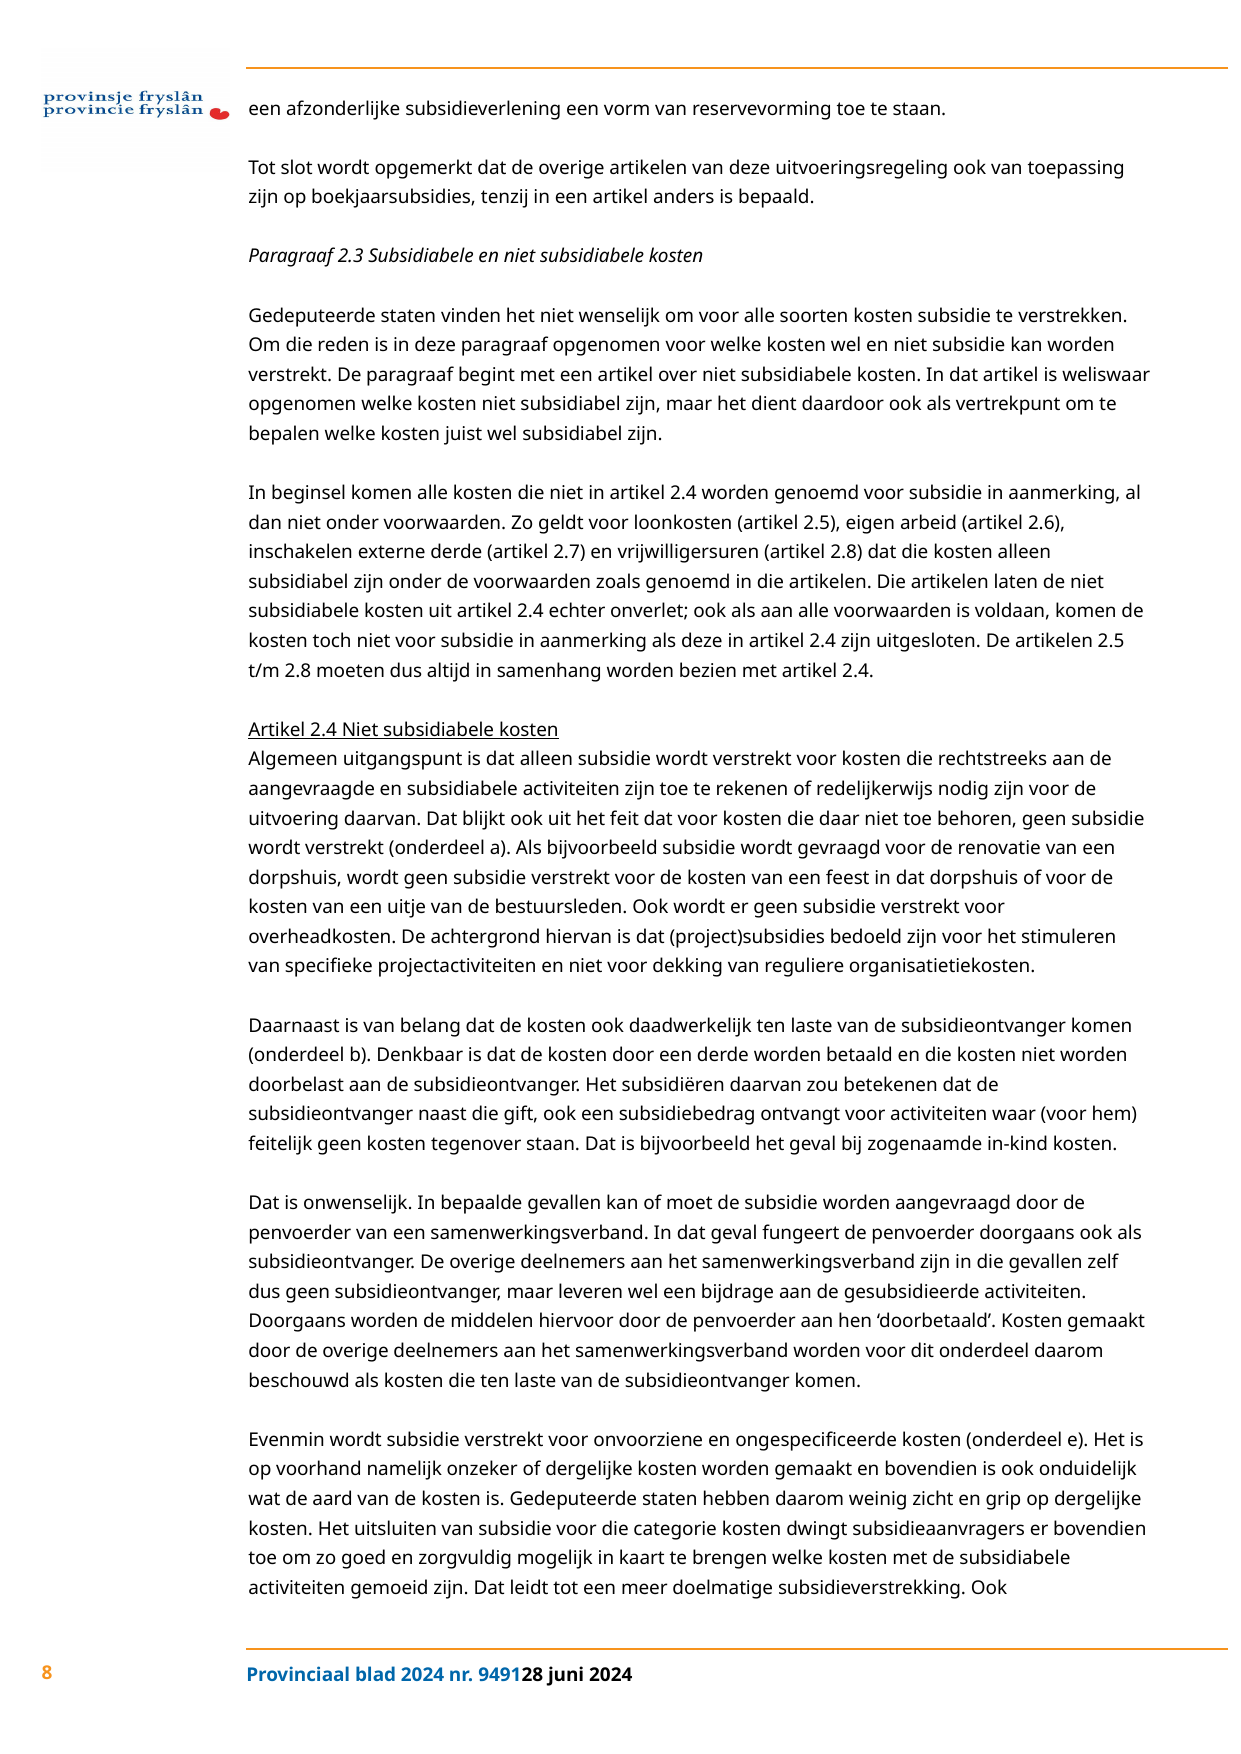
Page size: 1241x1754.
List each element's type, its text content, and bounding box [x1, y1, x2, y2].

text Gedeputeerde staten vinden het niet wenselijk om voor alle soorten kosten subsidie te verstrekken. Om die reden is in deze paragraaf opgenomen voor welke kosten wel en niet subsidie kan worden verstrekt. De paragraaf begint met een artikel over niet subsidiabele kosten. In dat artikel is weliswaar opgenomen welke kosten niet subsidiabel zijn, maar het dient daardoor ook als vertrekpunt om te bepalen welke kosten juist wel subsidiabel zijn. [248, 302, 1152, 446]
text een afzonderlijke subsidieverlening een vorm van reservevorming toe te staan. [248, 95, 1152, 121]
text Algemeen uitgangspunt is dat alleen subsidie wordt verstrekt voor kosten die rechtstreeks aan de aangevraagde en subsidiabele activiteiten zijn toe te rekenen of redelijkerwijs nodig zijn voor de uitvoering daarvan. Dat blijkt ook uit het feit dat voor kosten die daar niet toe behoren, geen subsidie wordt verstrekt (onderdeel a). Als bijvoorbeeld subsidie wordt gevraagd voor de renovatie van een dorpshuis, wordt geen subsidie verstrekt voor de kosten van een feest in dat dorpshuis of voor de kosten van een uitje van de bestuursleden. Ook wordt er geen subsidie verstrekt voor overheadkosten. De achtergrond hiervan is dat (project)subsidies bedoeld zijn voor het stimuleren van specifieke projectactiviteiten en niet voor dekking van reguliere organisatietiekosten. [248, 746, 1152, 978]
text Paragraaf 2.3 Subsidiabele en niet subsidiabele kosten [248, 243, 1152, 268]
text Tot slot wordt opgemerkt dat de overige artikelen van deze uitvoeringsregeling ook van toepassing zijn op boekjaarsubsidies, tenzij in een artikel anders is bepaald. [248, 154, 1152, 209]
text In beginsel komen alle kosten die niet in artikel 2.4 worden genoemd voor subsidie in aanmerking, al dan niet onder voorwaarden. Zo geldt voor loonkosten (artikel 2.5), eigen arbeid (artikel 2.6), inschakelen externe derde (artikel 2.7) en vrijwilligersuren (artikel 2.8) dat die kosten alleen subsidiabel zijn onder de voorwaarden zoals genoemd in die artikelen. Die artikelen laten de niet subsidiabele kosten uit artikel 2.4 echter onverlet; ook als aan alle voorwaarden is voldaan, komen de kosten toch niet voor subsidie in aanmerking als deze in artikel 2.4 zijn uitgesloten. De artikelen 2.5 t/m 2.8 moeten dus altijd in samenhang worden bezien met artikel 2.4. [248, 479, 1152, 683]
text Evenmin wordt subsidie verstrekt voor onvoorziene en ongespecificeerde kosten (onderdeel e). Het is op voorhand namelijk onzeker of dergelijke kosten worden gemaakt en bovendien is ook onduidelijk wat de aard van de kosten is. Gedeputeerde staten hebben daarom weinig zicht en grip op dergelijke kosten. Het uitsluiten van subsidie voor die categorie kosten dwingt subsidieaanvragers er bovendien toe om zo goed en zorgvuldig mogelijk in kaart te brengen welke kosten met de subsidiabele activiteiten gemoeid zijn. Dat leidt tot een meer doelmatige subsidieverstrekking. Ook [248, 1426, 1152, 1600]
picture [41, 47, 231, 172]
text Daarnaast is van belang dat de kosten ook daadwerkelijk ten laste van de subsidieontvanger komen (onderdeel b). Denkbaar is dat de kosten door een derde worden betaald en die kosten niet worden doorbelast aan de subsidieontvanger. Het subsidiëren daarvan zou betekenen dat de subsidieontvanger naast die gift, ook een subsidiebedrag ontvangt voor activiteiten waar (voor hem) feitelijk geen kosten tegenover staan. Dat is bijvoorbeeld het geval bij zogenaamde in-kind kosten. [248, 1012, 1152, 1156]
text Dat is onwenselijk. In bepaalde gevallen kan of moet de subsidie worden aangevraagd door de penvoerder van een samenwerkingsverband. In dat geval fungeert de penvoerder doorgaans ook als subsidieontvanger. De overige deelnemers aan het samenwerkingsverband zijn in die gevallen zelf dus geen subsidieontvanger, maar leveren wel een bijdrage aan de gesubsidieerde activiteiten. Doorgaans worden de middelen hiervoor door de penvoerder aan hen ‘doorbetaald’. Kosten gemaakt door de overige deelnemers aan het samenwerkingsverband worden voor dit onderdeel daarom beschouwd als kosten die ten laste van de subsidieontvanger komen. [248, 1189, 1152, 1393]
text Artikel 2.4 Niet subsidiabele kosten [248, 716, 1152, 742]
